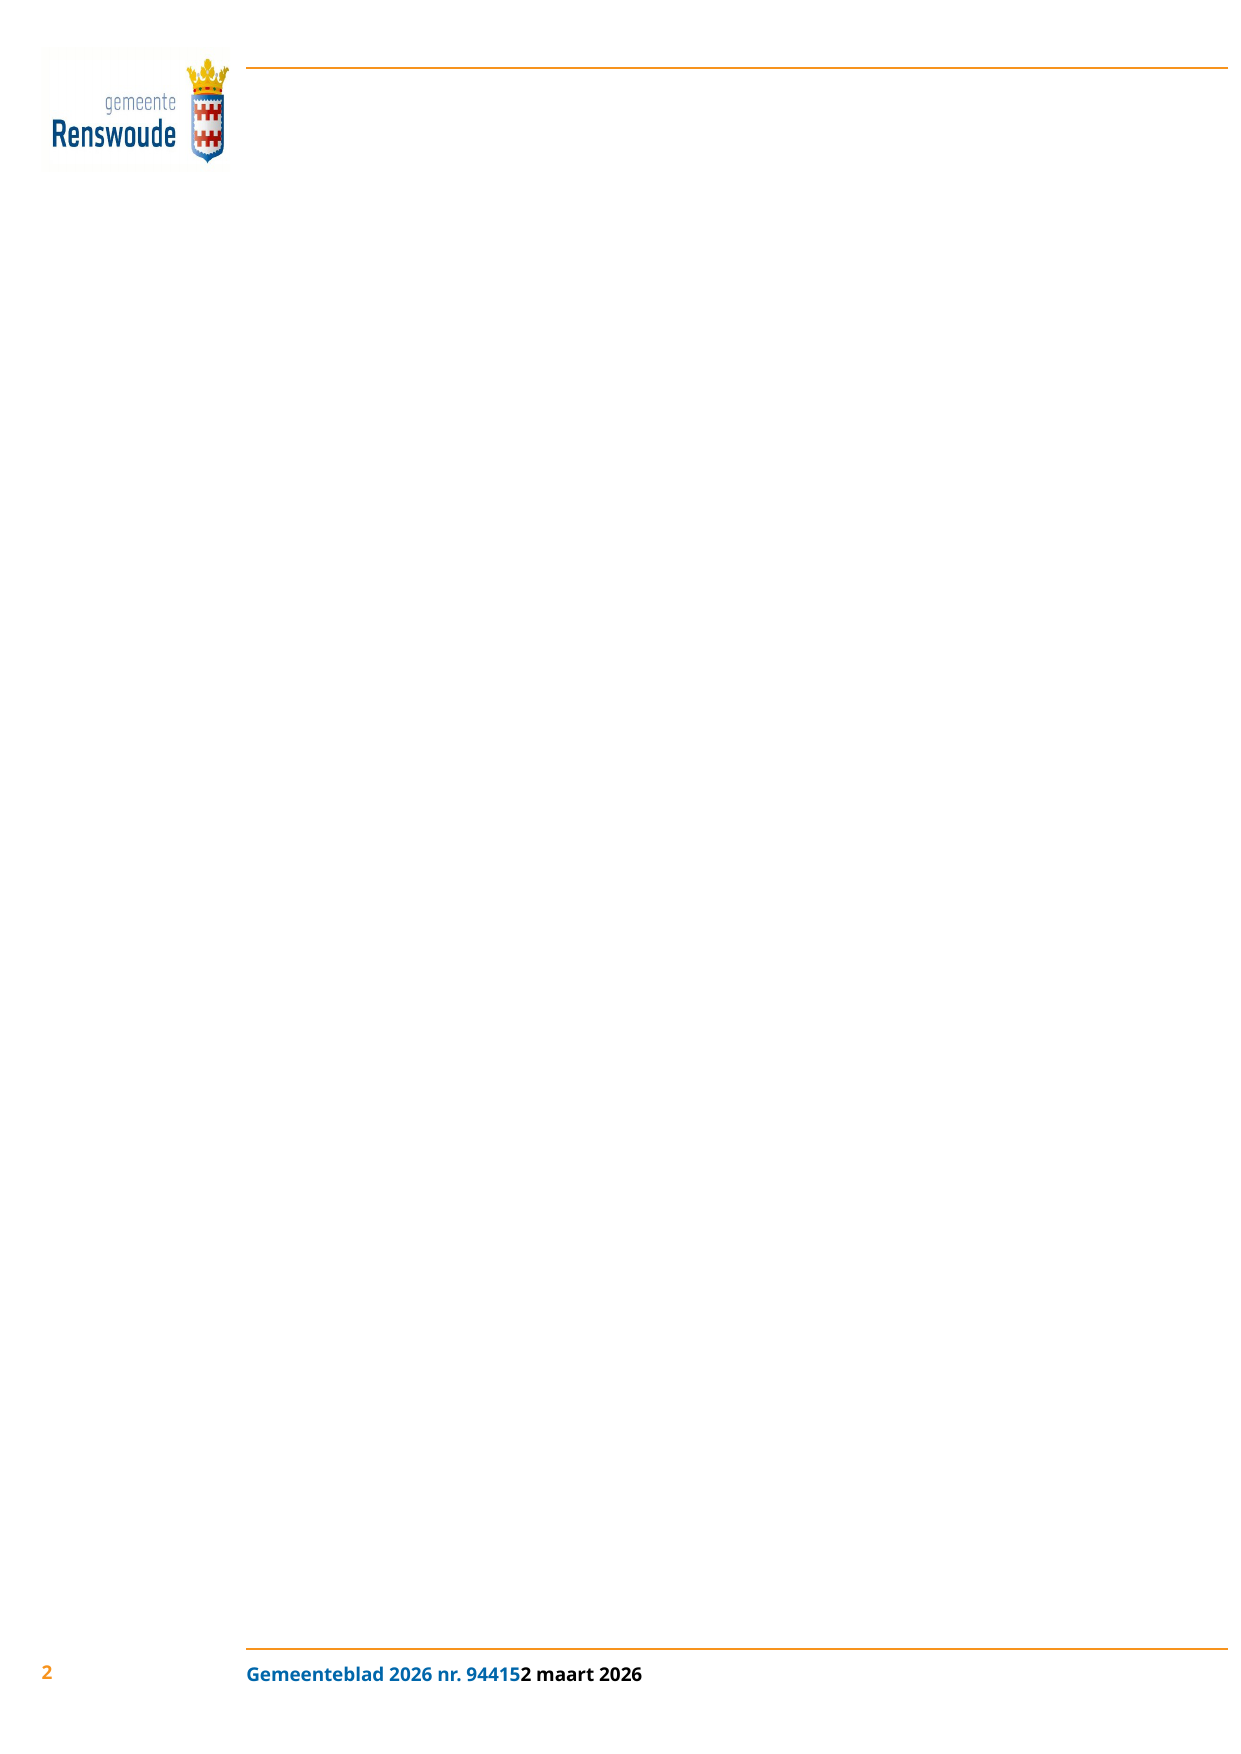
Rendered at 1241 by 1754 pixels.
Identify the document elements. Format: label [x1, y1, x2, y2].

picture [41, 47, 231, 172]
